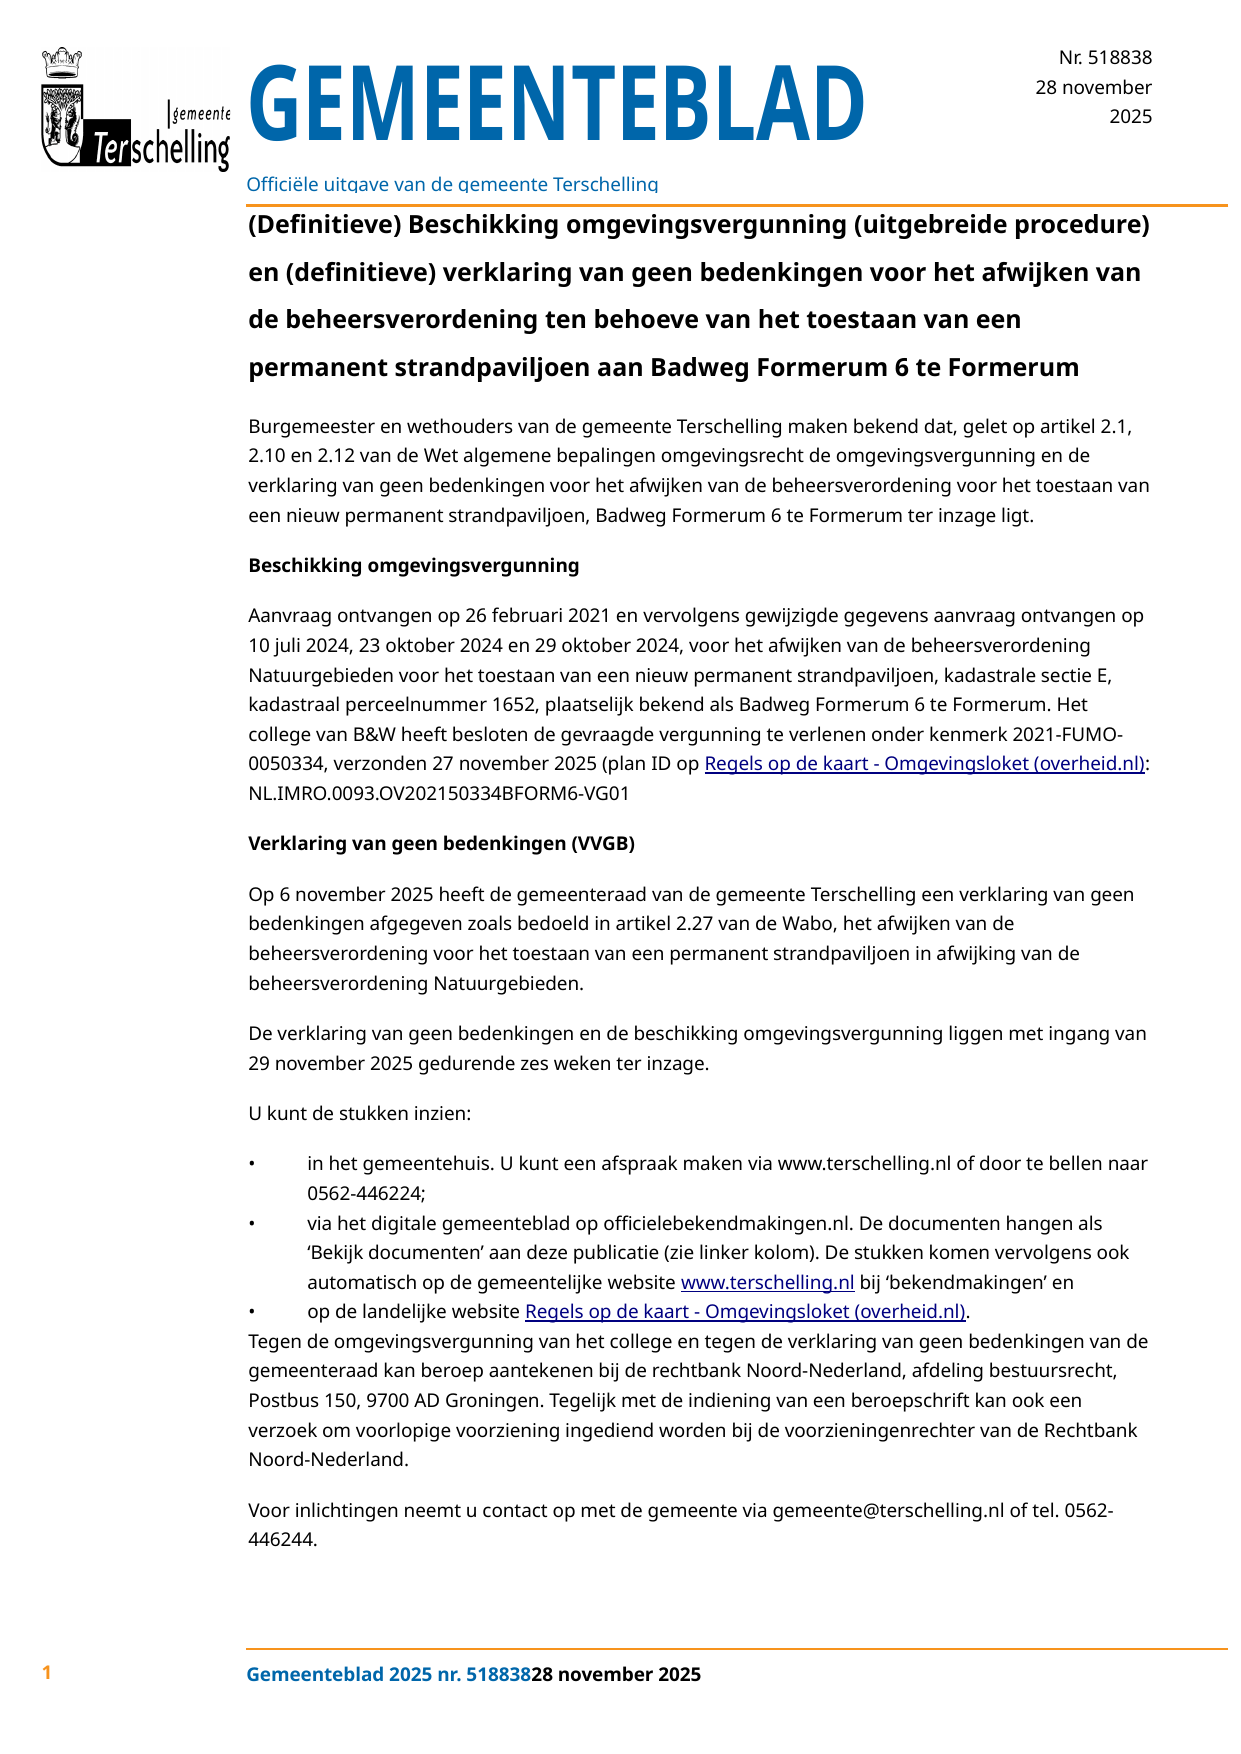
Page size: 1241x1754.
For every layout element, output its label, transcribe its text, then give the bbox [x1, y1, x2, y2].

picture [41, 47, 231, 172]
text (Definitieve) Beschikking omgevingsvergunning (uitgebreide procedure) en (definitieve) verklaring van geen bedenkingen voor het afwijken van de beheersverordening ten behoeve van het toestaan van een permanent strandpaviljoen aan Badweg Formerum 6 te Formerum [248, 207, 1152, 384]
text U kunt de stukken inzien: [248, 1100, 1152, 1126]
text Aanvraag ontvangen op 26 februari 2021 en vervolgens gewijzigde gegevens aanvraag ontvangen op 10 juli 2024, 23 oktober 2024 en 29 oktober 2024, voor het afwijken van de beheersverordening Natuurgebieden voor het toestaan van een nieuw permanent strandpaviljoen, kadastrale sectie E, kadastraal perceelnummer 1652, plaatselijk bekend als Badweg Formerum 6 te Formerum. Het college van B&W heeft besloten de gevraagde vergunning te verlenen onder kenmerk 2021-FUMO-0050334, verzonden 27 november 2025 (plan ID op Regels op de kaart - Omgevingsloket (overheid.nl): NL.IMRO.0093.OV202150334BFORM6-VG01 [248, 603, 1152, 806]
text Burgemeester en wethouders van de gemeente Terschelling maken bekend dat, gelet op artikel 2.1, 2.10 en 2.12 van de Wet algemene bepalingen omgevingsrecht de omgevingsvergunning en de verklaring van geen bedenkingen voor het afwijken van de beheersverordening voor het toestaan van een nieuw permanent strandpaviljoen, Badweg Formerum 6 te Formerum ter inzage ligt. [248, 413, 1152, 528]
text Verklaring van geen bedenkingen (VVGB) [248, 831, 1152, 856]
list in het gemeentehuis. U kunt een afspraak maken via www.terschelling.nl of door te bellen naar 0562-446224; [248, 1151, 1152, 1206]
text De verklaring van geen bedenkingen en de beschikking omgevingsvergunning liggen met ingang van 29 november 2025 gedurende zes weken ter inzage. [248, 1020, 1152, 1076]
text Op 6 november 2025 heeft de gemeenteraad van de gemeente Terschelling een verklaring van geen bedenkingen afgegeven zoals bedoeld in artikel 2.27 van de Wabo, het afwijken van de beheersverordening voor het toestaan van een permanent strandpaviljoen in afwijking van de beheersverordening Natuurgebieden. [248, 881, 1152, 996]
list op de landelijke website Regels op de kaart - Omgevingsloket (overheid.nl). [248, 1298, 1152, 1324]
text Beschikking omgevingsvergunning [248, 552, 1152, 578]
text Voor inlichtingen neemt u contact op met de gemeente via gemeente@terschelling.nl of tel. 0562-446244. [248, 1497, 1152, 1552]
list via het digitale gemeenteblad op officielebekendmakingen.nl. De documenten hangen als ‘Bekijk documenten’ aan deze publicatie (zie linker kolom). De stukken komen vervolgens ook automatisch op de gemeentelijke website www.terschelling.nl bij ‘bekendmakingen’ en [248, 1210, 1152, 1295]
text Tegen de omgevingsvergunning van het college en tegen de verklaring van geen bedenkingen van de gemeenteraad kan beroep aantekenen bij de rechtbank Noord-Nederland, afdeling bestuursrecht, Postbus 150, 9700 AD Groningen. Tegelijk met de indiening van een beroepschrift kan ook een verzoek om voorlopige voorziening ingediend worden bij de voorzieningenrechter van de Rechtbank Noord-Nederland. [248, 1328, 1152, 1472]
